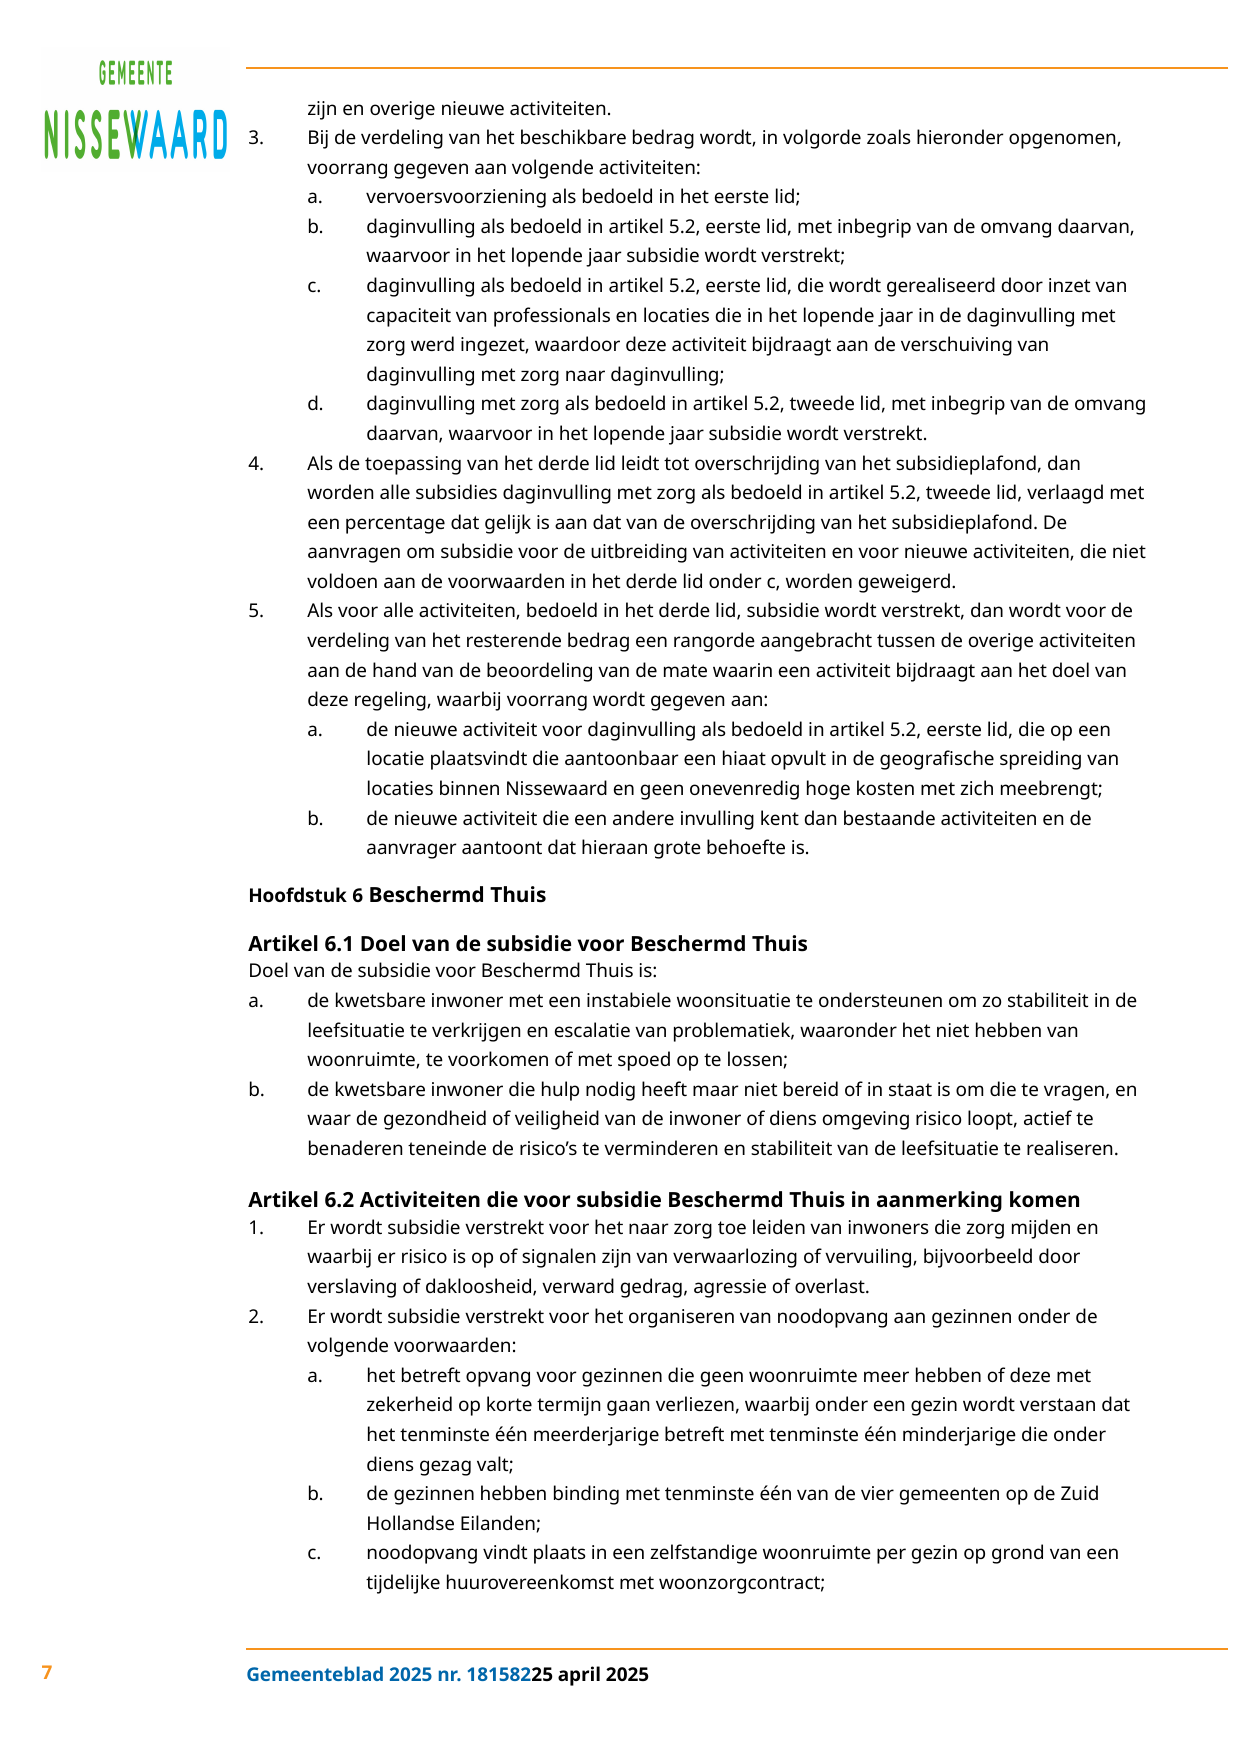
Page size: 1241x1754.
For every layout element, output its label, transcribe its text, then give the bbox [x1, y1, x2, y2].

list de nieuwe activiteit die een andere invulling kent dan bestaande activiteiten en de aanvrager aantoont dat hieraan grote behoefte is. [307, 805, 1152, 860]
list daginvulling met zorg als bedoeld in artikel 5.2, tweede lid, met inbegrip van de omvang daarvan, waarvoor in het lopende jaar subsidie wordt verstrekt. [307, 391, 1152, 446]
list de kwetsbare inwoner die hulp nodig heeft maar niet bereid of in staat is om die te vragen, en waar de gezondheid of veiligheid van de inwoner of diens omgeving risico loopt, actief te benaderen teneinde de risico’s te verminderen en stabiliteit van de leefsituatie te realiseren. [248, 1076, 1152, 1161]
list Er wordt subsidie verstrekt voor het naar zorg toe leiden van inwoners die zorg mijden en waarbij er risico is op of signalen zijn van verwaarlozing of vervuiling, bijvoorbeeld door verslaving of dakloosheid, verward gedrag, agressie of overlast. [248, 1214, 1152, 1299]
list vervoersvoorziening als bedoeld in het eerste lid; [307, 183, 1152, 209]
list daginvulling als bedoeld in artikel 5.2, eerste lid, met inbegrip van de omvang daarvan, waarvoor in het lopende jaar subsidie wordt verstrekt; [307, 213, 1152, 268]
text Artikel 6.1 Doel van de subsidie voor Beschermd Thuis [248, 929, 1152, 958]
text Doel van de subsidie voor Beschermd Thuis is: [248, 958, 1152, 983]
list de kwetsbare inwoner met een instabiele woonsituatie te ondersteunen om zo stabiliteit in de leefsituatie te verkrijgen en escalatie van problematiek, waaronder het niet hebben van woonruimte, te voorkomen of met spoed op te lossen; [248, 987, 1152, 1072]
list noodopvang vindt plaats in een zelfstandige woonruimte per gezin op grond van een tijdelijke huurovereenkomst met woonzorgcontract; [307, 1539, 1152, 1595]
list het betreft opvang voor gezinnen die geen woonruimte meer hebben of deze met zekerheid op korte termijn gaan verliezen, waarbij onder een gezin wordt verstaan dat het tenminste één meerderjarige betreft met tenminste één minderjarige die onder diens gezag valt; [307, 1362, 1152, 1476]
list Bij de verdeling van het beschikbare bedrag wordt, in volgorde zoals hieronder opgenomen, voorrang gegeven aan volgende activiteiten: [248, 124, 1152, 180]
text Artikel 6.2 Activiteiten die voor subsidie Beschermd Thuis in aanmerking komen [248, 1186, 1152, 1214]
list de nieuwe activiteit voor daginvulling als bedoeld in artikel 5.2, eerste lid, die op een locatie plaatsvindt die aantoonbaar een hiaat opvult in de geografische spreiding van locaties binnen Nissewaard en geen onevenredig hoge kosten met zich meebrengt; [307, 716, 1152, 801]
list Er wordt subsidie verstrekt voor het organiseren van noodopvang aan gezinnen onder de volgende voorwaarden: [248, 1303, 1152, 1358]
text Hoofdstuk 6 Beschermd Thuis [248, 880, 1152, 908]
list Als de toepassing van het derde lid leidt tot overschrijding van het subsidieplafond, dan worden alle subsidies daginvulling met zorg als bedoeld in artikel 5.2, tweede lid, verlaagd met een percentage dat gelijk is aan dat van de overschrijding van het subsidieplafond. De aanvragen om subsidie voor de uitbreiding van activiteiten en voor nieuwe activiteiten, die niet voldoen aan de voorwaarden in het derde lid onder c, worden geweigerd. [248, 450, 1152, 594]
list Als voor alle activiteiten, bedoeld in het derde lid, subsidie wordt verstrekt, dan wordt voor de verdeling van het resterende bedrag een rangorde aangebracht tussen de overige activiteiten aan de hand van de beoordeling van de mate waarin een activiteit bijdraagt aan het doel van deze regeling, waarbij voorrang wordt gegeven aan: [248, 598, 1152, 712]
list de gezinnen hebben binding met tenminste één van de vier gemeenten op de Zuid Hollandse Eilanden; [307, 1480, 1152, 1536]
picture [41, 47, 231, 172]
list daginvulling als bedoeld in artikel 5.2, eerste lid, die wordt gerealiseerd door inzet van capaciteit van professionals en locaties die in het lopende jaar in de daginvulling met zorg werd ingezet, waardoor deze activiteit bijdraagt aan de verschuiving van daginvulling met zorg naar daginvulling; [307, 272, 1152, 387]
list zijn en overige nieuwe activiteiten. [248, 95, 1152, 121]
